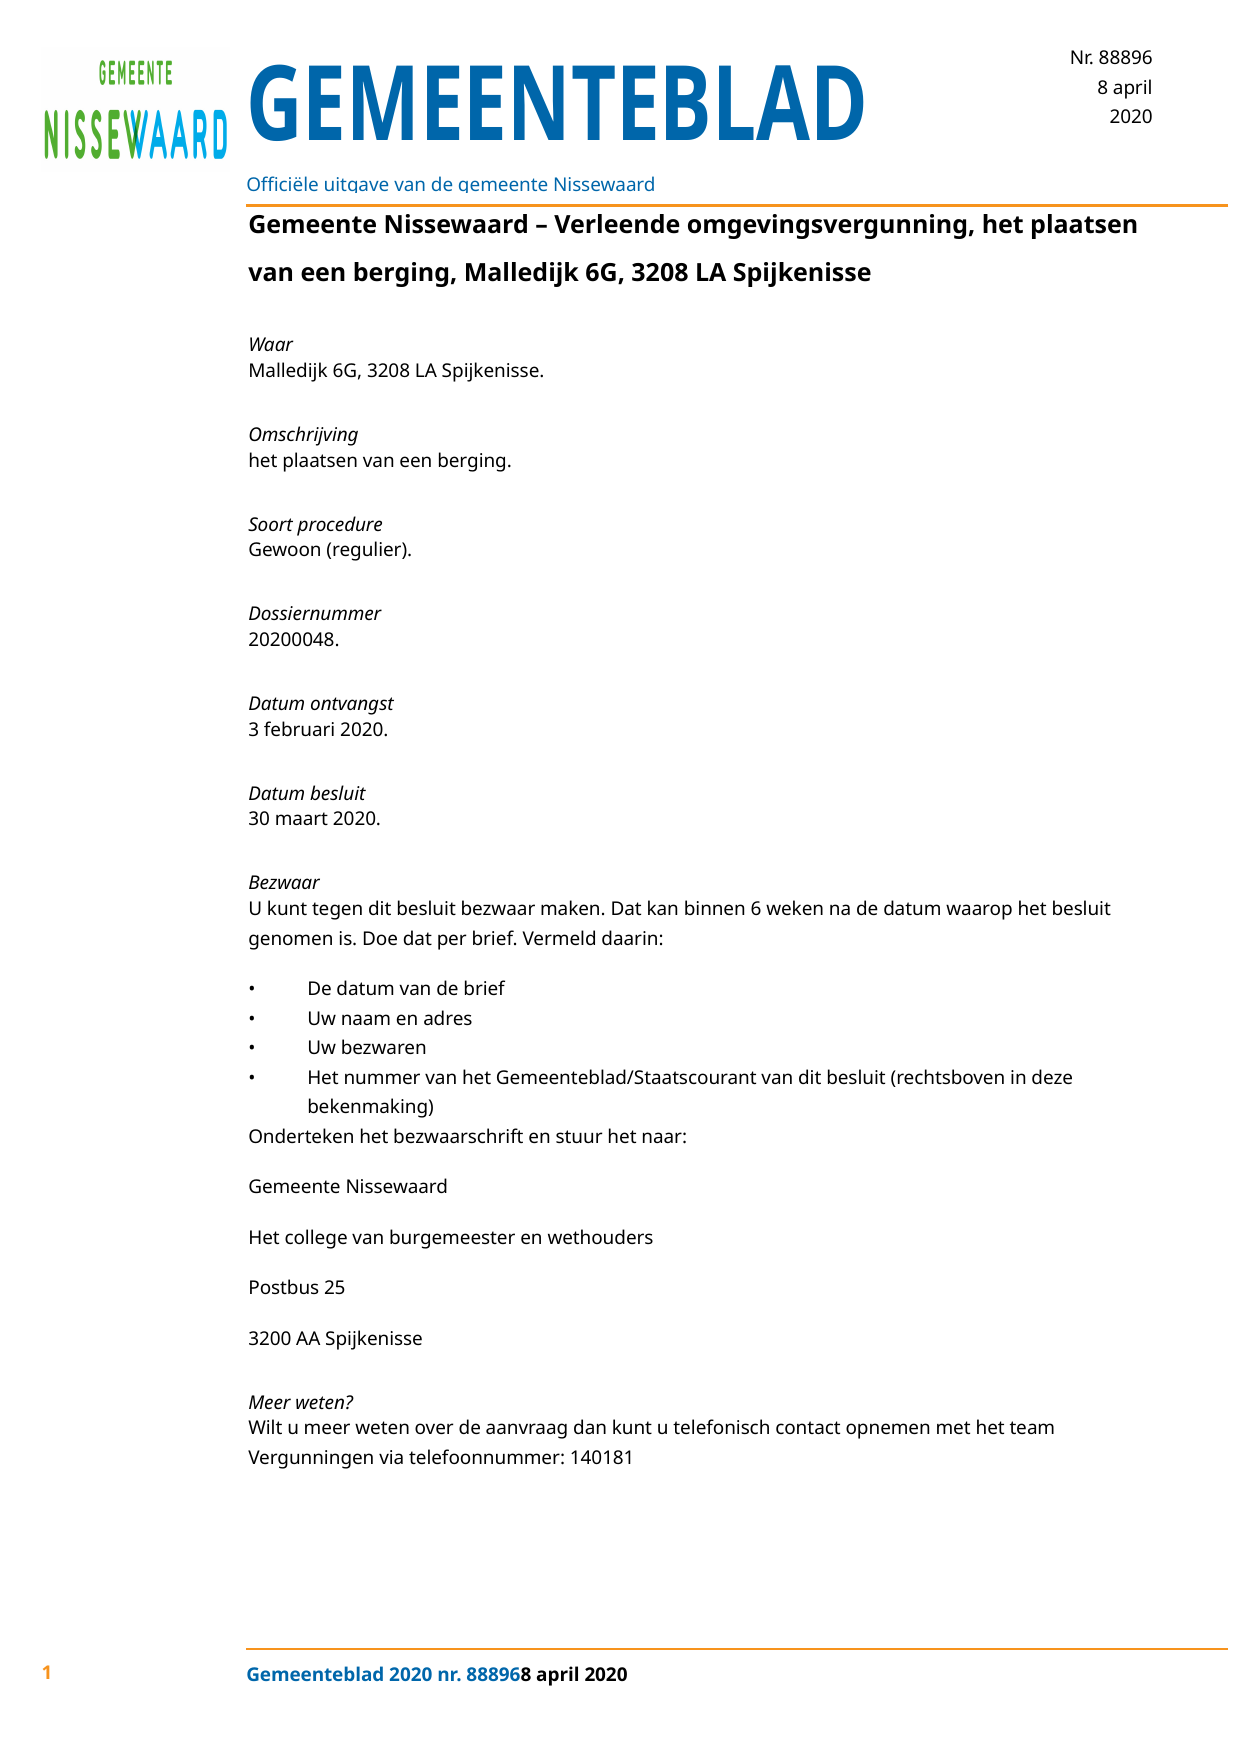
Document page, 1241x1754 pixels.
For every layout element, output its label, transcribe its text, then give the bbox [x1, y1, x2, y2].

list Uw bezwaren [248, 1034, 1152, 1060]
text 20200048. [248, 626, 1152, 652]
text Postbus 25 [248, 1274, 1152, 1300]
text 3 februari 2020. [248, 716, 1152, 742]
text Gewoon (regulier). [248, 537, 1152, 562]
text Het college van burgemeester en wethouders [248, 1224, 1152, 1250]
text Omschrijving [248, 421, 1152, 447]
text Dossiernummer [248, 601, 1152, 626]
list De datum van de brief [248, 975, 1152, 1001]
text Gemeente Nissewaard – Verleende omgevingsvergunning, het plaatsen van een berging, Malledijk 6G, 3208 LA Spijkenisse [248, 207, 1152, 288]
text Gemeente Nissewaard [248, 1174, 1152, 1199]
text het plaatsen van een berging. [248, 447, 1152, 473]
text Meer weten? [248, 1389, 1152, 1414]
list Uw naam en adres [248, 1005, 1152, 1031]
text Datum besluit [248, 780, 1152, 806]
picture [41, 47, 231, 172]
text Malledijk 6G, 3208 LA Spijkenisse. [248, 357, 1152, 383]
text Soort procedure [248, 511, 1152, 537]
text Datum ontvangst [248, 690, 1152, 716]
text Wilt u meer weten over de aanvraag dan kunt u telefonisch contact opnemen met het team Vergunningen via telefoonnummer: 140181 [248, 1414, 1152, 1470]
text Bezwaar [248, 869, 1152, 895]
list Het nummer van het Gemeenteblad/Staatscourant van dit besluit (rechtsboven in deze bekenmaking) [248, 1064, 1152, 1119]
text U kunt tegen dit besluit bezwaar maken. Dat kan binnen 6 weken na de datum waarop het besluit genomen is. Doe dat per brief. Vermeld daarin: [248, 895, 1152, 951]
text Waar [248, 331, 1152, 357]
text Onderteken het bezwaarschrift en stuur het naar: [248, 1123, 1152, 1149]
text 30 maart 2020. [248, 806, 1152, 831]
text 3200 AA Spijkenisse [248, 1325, 1152, 1351]
